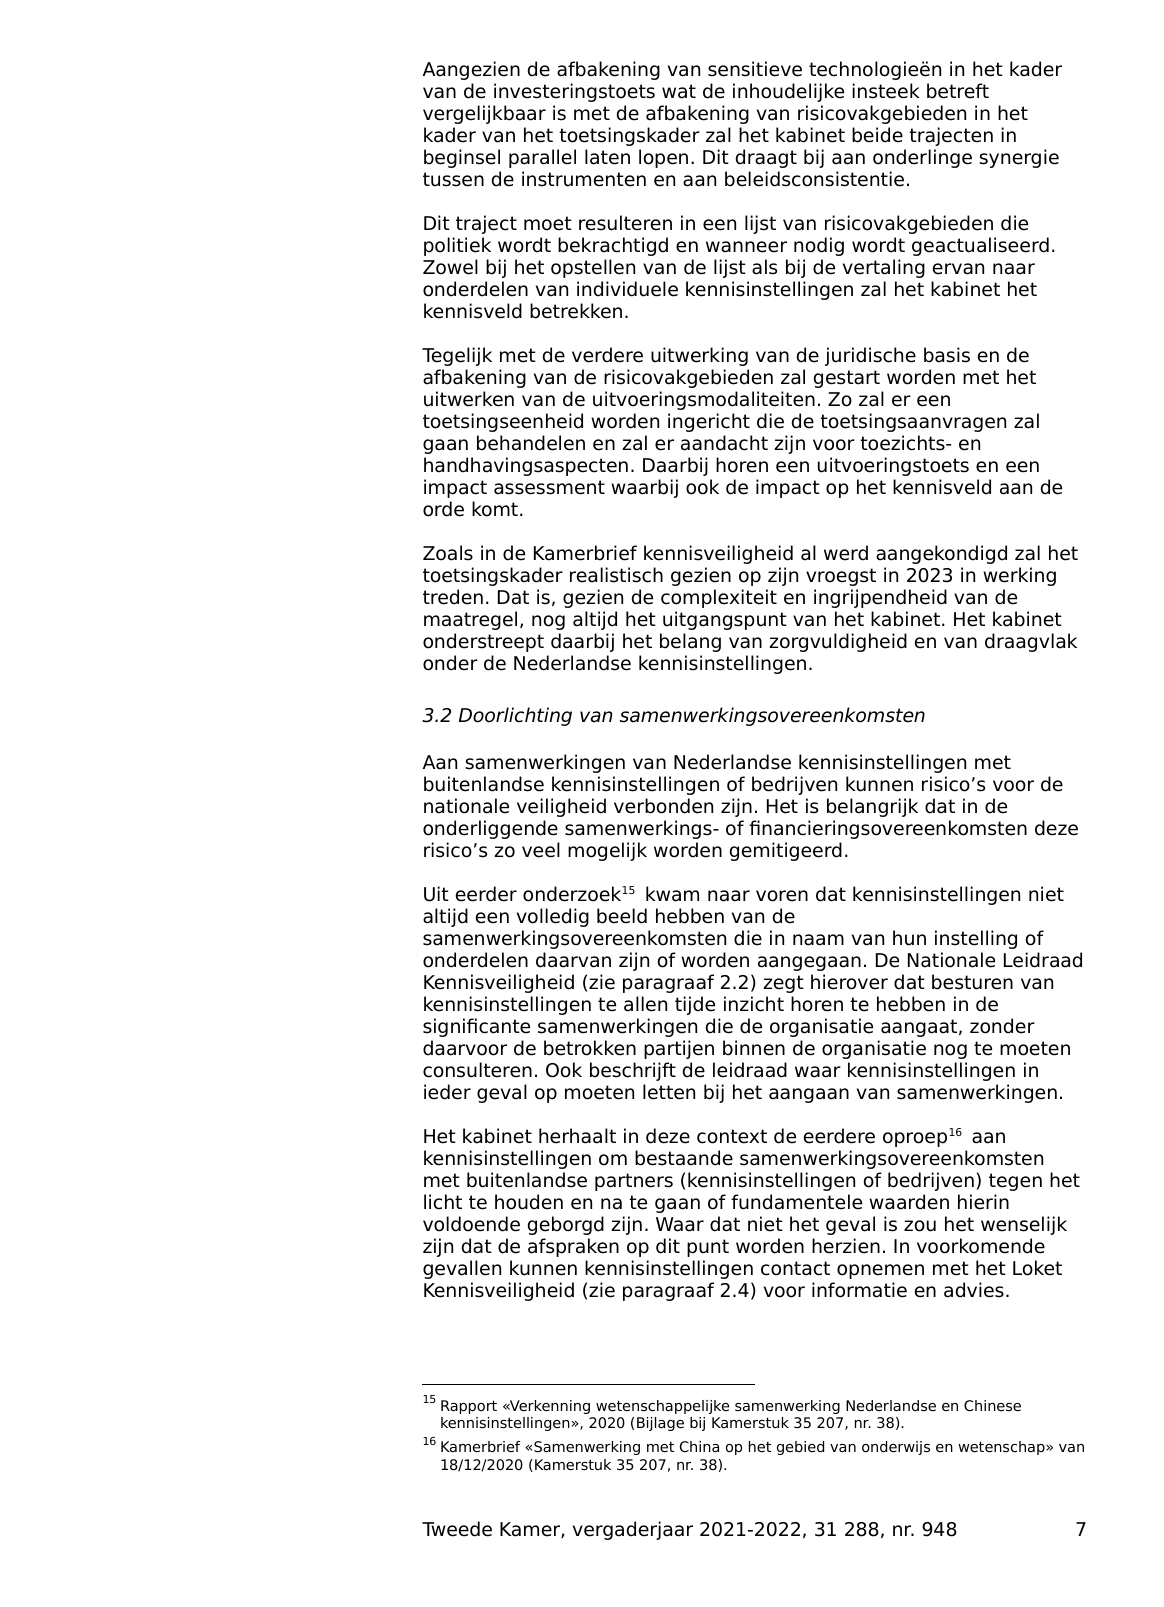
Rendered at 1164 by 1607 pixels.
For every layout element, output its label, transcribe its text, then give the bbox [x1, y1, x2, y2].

text Uit eerder onderzoek kwam naar voren dat kennisinstellingen niet altijd een volledig beeld hebben van de samenwerkingsovereenkomsten die in naam van hun instelling of onderdelen daarvan zijn of worden aangegaan. De Nationale Leidraad Kennisveiligheid (zie paragraaf 2.2) zegt hierover dat besturen van kennisinstellingen te allen tijde inzicht horen te hebben in de significante samenwerkingen die de organisatie aangaat, zonder daarvoor de betrokken partijen binnen de organisatie nog te moeten consulteren. Ook beschrijft de leidraad waar kennisinstellingen in ieder geval op moeten letten bij het aangaan van samenwerkingen. [422, 884, 1087, 1104]
text Rapport «Verkenning wetenschappelijke samenwerking Nederlandse en Chinese kennisinstellingen», 2020 (Bijlage bij Kamerstuk 35 207, nr. 38). [422, 1393, 1087, 1432]
text Tegelijk met de verdere uitwerking van de juridische basis en de afbakening van de risicovakgebieden zal gestart worden met het uitwerken van de uitvoeringsmodaliteiten. Zo zal er een toetsingseenheid worden ingericht die de toetsingsaanvragen zal gaan behandelen en zal er aandacht zijn voor toezichts- en handhavingsaspecten. Daarbij horen een uitvoeringstoets en een impact assessment waarbij ook de impact op het kennisveld aan de orde komt. [422, 345, 1087, 521]
text Dit traject moet resulteren in een lijst van risicovakgebieden die politiek wordt bekrachtigd en wanneer nodig wordt geactualiseerd. Zowel bij het opstellen van de lijst als bij de vertaling ervan naar onderdelen van individuele kennisinstellingen zal het kabinet het kennisveld betrekken. [422, 213, 1087, 323]
text Het kabinet herhaalt in deze context de eerdere oproep aan kennisinstellingen om bestaande samenwerkingsovereenkomsten met buitenlandse partners (kennisinstellingen of bedrijven) tegen het licht te houden en na te gaan of fundamentele waarden hierin voldoende geborgd zijn. Waar dat niet het geval is zou het wenselijk zijn dat de afspraken op dit punt worden herzien. In voorkomende gevallen kunnen kennisinstellingen contact opnemen met het Loket Kennisveiligheid (zie paragraaf 2.4) voor informatie en advies. [422, 1126, 1087, 1302]
text Zoals in de Kamerbrief kennisveiligheid al werd aangekondigd zal het toetsingskader realistisch gezien op zijn vroegst in 2023 in werking treden. Dat is, gezien de complexiteit en ingrijpendheid van de maatregel, nog altijd het uitgangspunt van het kabinet. Het kabinet onderstreept daarbij het belang van zorgvuldigheid en van draagvlak onder de Nederlandse kennisinstellingen. [422, 543, 1087, 675]
subtitle 3.2 Doorlichting van samenwerkingsovereenkomsten [422, 705, 1087, 727]
text Aangezien de afbakening van sensitieve technologieën in het kader van de investeringstoets wat de inhoudelijke insteek betreft vergelijkbaar is met de afbakening van risicovakgebieden in het kader van het toetsingskader zal het kabinet beide trajecten in beginsel parallel laten lopen. Dit draagt bij aan onderlinge synergie tussen de instrumenten en aan beleidsconsistentie. [422, 59, 1087, 191]
text Aan samenwerkingen van Nederlandse kennisinstellingen met buitenlandse kennisinstellingen of bedrijven kunnen risico’s voor de nationale veiligheid verbonden zijn. Het is belangrijk dat in de onderliggende samenwerkings- of financieringsovereenkomsten deze risico’s zo veel mogelijk worden gemitigeerd. [422, 752, 1087, 862]
text Kamerbrief «Samenwerking met China op het gebied van onderwijs en wetenschap» van 18/12/2020 (Kamerstuk 35 207, nr. 38). [422, 1435, 1087, 1474]
